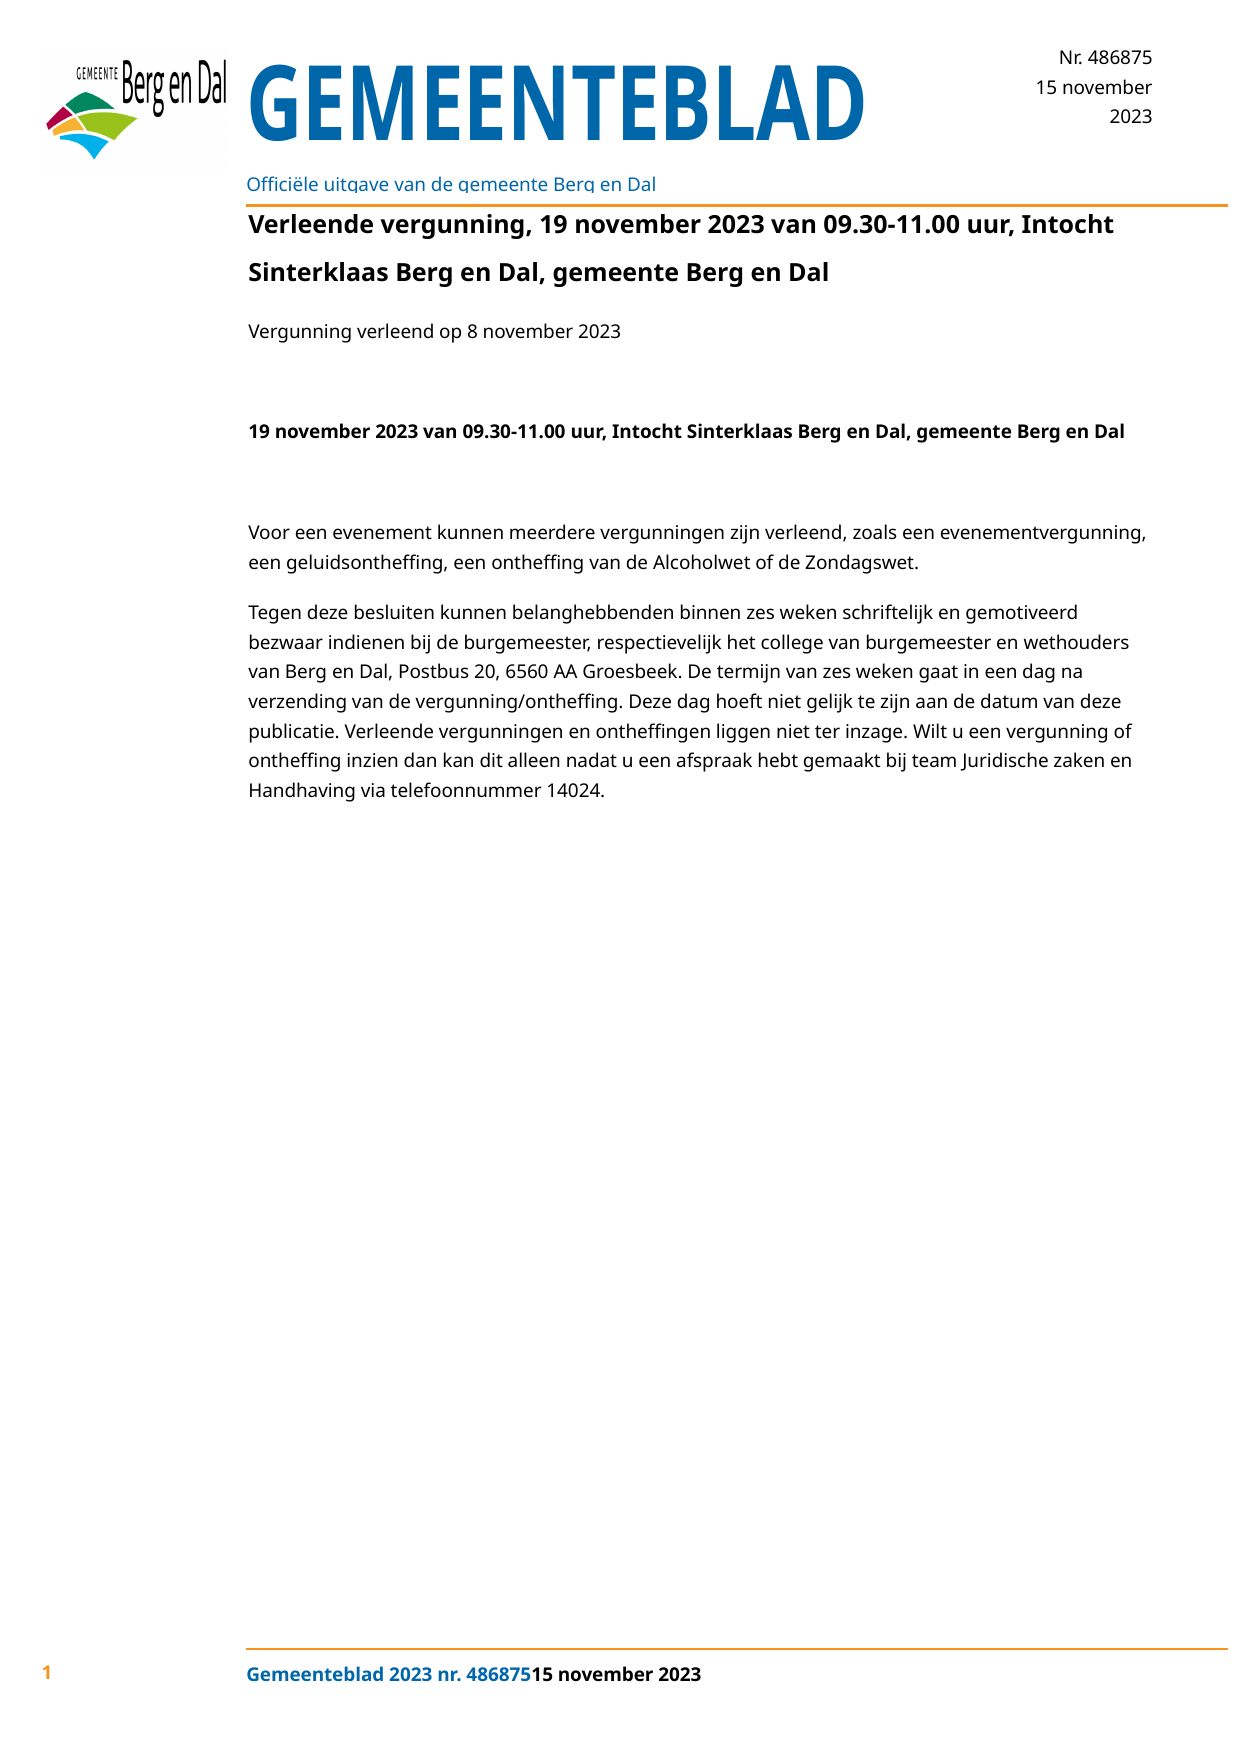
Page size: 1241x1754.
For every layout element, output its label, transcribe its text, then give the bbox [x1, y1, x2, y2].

picture [41, 47, 231, 172]
text Tegen deze besluiten kunnen belanghebbenden binnen zes weken schriftelijk en gemotiveerd bezwaar indienen bij de burgemeester, respectievelijk het college van burgemeester en wethouders van Berg en Dal, Postbus 20, 6560 AA Groesbeek. De termijn van zes weken gaat in een dag na verzending van de vergunning/ontheffing. Deze dag hoeft niet gelijk te zijn aan de datum van deze publicatie. Verleende vergunningen en ontheffingen liggen niet ter inzage. Wilt u een vergunning of ontheffing inzien dan kan dit alleen nadat u een afspraak hebt gemaakt bij team Juridische zaken en Handhaving via telefoonnummer 14024. [248, 599, 1152, 803]
text Voor een evenement kunnen meerdere vergunningen zijn verleend, zoals een evenementvergunning, een geluidsontheffing, een ontheffing van de Alcoholwet of de Zondagswet. [248, 519, 1152, 575]
text Verleende vergunning, 19 november 2023 van 09.30-11.00 uur, Intocht Sinterklaas Berg en Dal, gemeente Berg en Dal [248, 207, 1152, 288]
text 19 november 2023 van 09.30-11.00 uur, Intocht Sinterklaas Berg en Dal, gemeente Berg en Dal [248, 419, 1152, 444]
text Vergunning verleend op 8 november 2023 [248, 318, 1152, 344]
